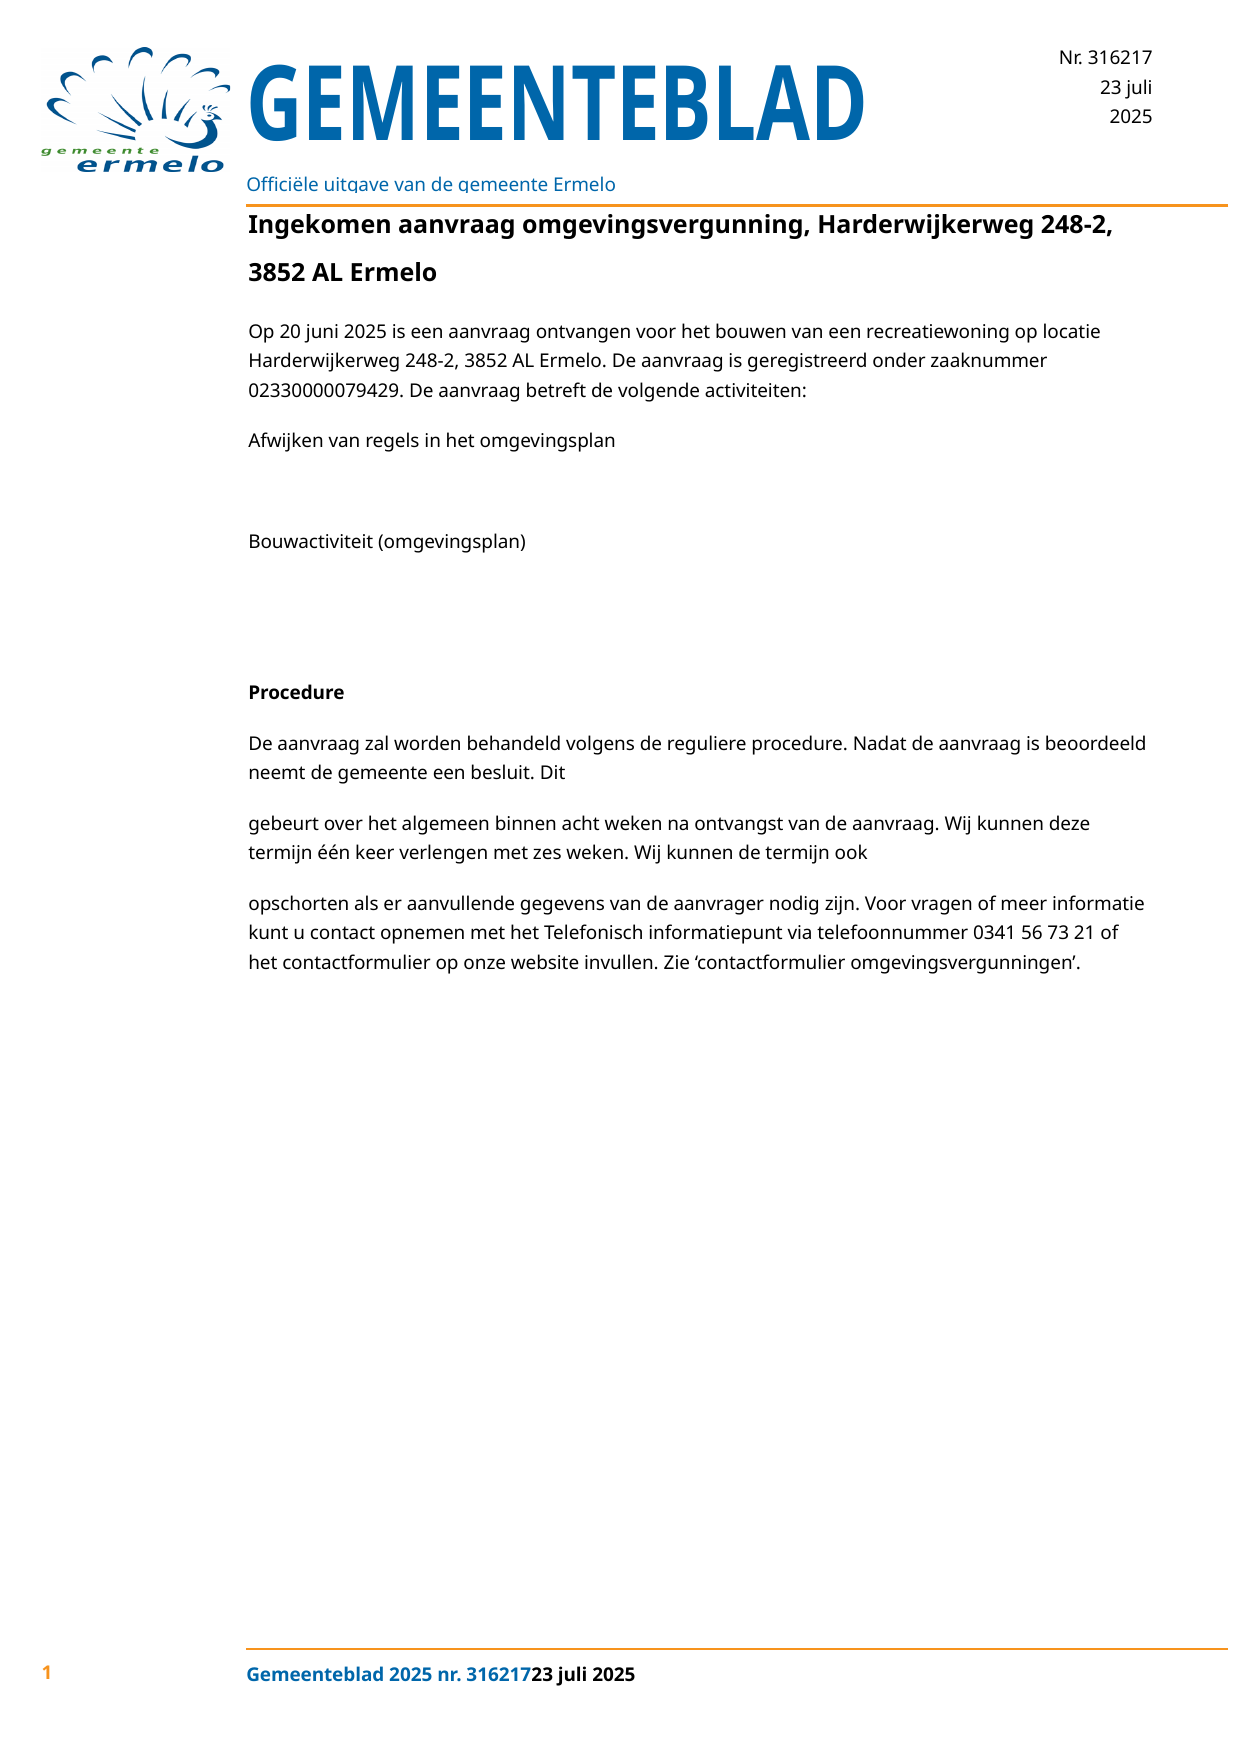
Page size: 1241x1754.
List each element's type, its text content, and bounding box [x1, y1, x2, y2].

text gebeurt over het algemeen binnen acht weken na ontvangst van de aanvraag. Wij kunnen deze termijn één keer verlengen met zes weken. Wij kunnen de termijn ook [248, 810, 1152, 865]
text Afwijken van regels in het omgevingsplan [248, 427, 1152, 453]
text Bouwactiviteit (omgevingsplan) [248, 528, 1152, 554]
picture [41, 47, 231, 172]
text De aanvraag zal worden behandeld volgens de reguliere procedure. Nadat de aanvraag is beoordeeld neemt de gemeente een besluit. Dit [248, 730, 1152, 785]
text Procedure [248, 679, 1152, 705]
text Op 20 juni 2025 is een aanvraag ontvangen voor het bouwen van een recreatiewoning op locatie Harderwijkerweg 248-2, 3852 AL Ermelo. De aanvraag is geregistreerd onder zaaknummer 02330000079429. De aanvraag betreft de volgende activiteiten: [248, 318, 1152, 403]
text Ingekomen aanvraag omgevingsvergunning, Harderwijkerweg 248-2, 3852 AL Ermelo [248, 207, 1152, 288]
text opschorten als er aanvullende gegevens van de aanvrager nodig zijn. Voor vragen of meer informatie kunt u contact opnemen met het Telefonisch informatiepunt via telefoonnummer 0341 56 73 21 of het contactformulier op onze website invullen. Zie ‘contactformulier omgevingsvergunningen’. [248, 890, 1152, 975]
